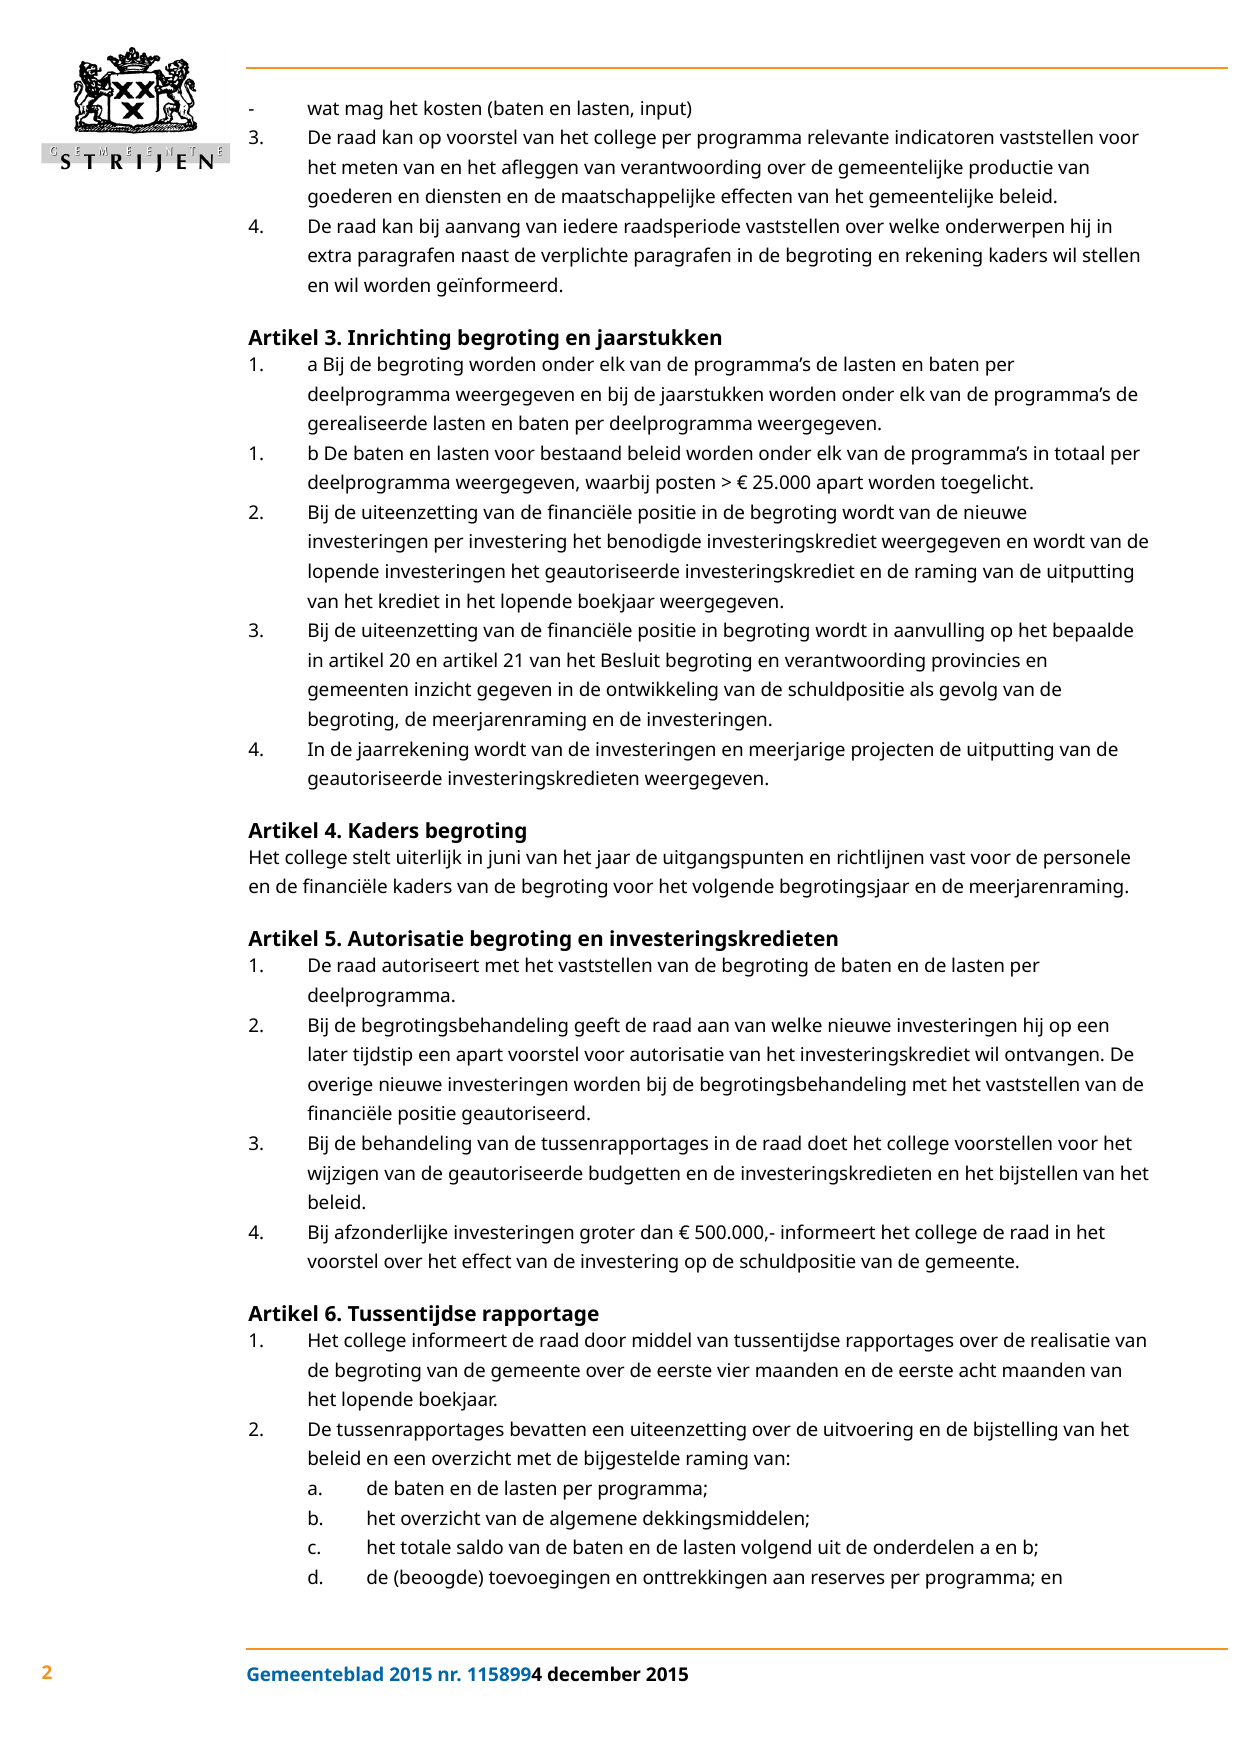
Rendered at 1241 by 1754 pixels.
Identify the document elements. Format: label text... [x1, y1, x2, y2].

list De tussenrapportages bevatten een uiteenzetting over de uitvoering en de bijstelling van het beleid en een overzicht met de bijgestelde raming van: [248, 1416, 1152, 1471]
list b De baten en lasten voor bestaand beleid worden onder elk van de programma’s in totaal per deelprogramma weergegeven, waarbij posten > € 25.000 apart worden toegelicht. [248, 440, 1152, 495]
list De raad kan bij aanvang van iedere raadsperiode vaststellen over welke onderwerpen hij in extra paragrafen naast de verplichte paragrafen in de begroting en rekening kaders wil stellen en wil worden geïnformeerd. [248, 213, 1152, 298]
list a Bij de begroting worden onder elk van de programma’s de lasten en baten per deelprogramma weergegeven en bij de jaarstukken worden onder elk van de programma’s de gerealiseerde lasten en baten per deelprogramma weergegeven. [248, 351, 1152, 436]
list De raad autoriseert met het vaststellen van de begroting de baten en de lasten per deelprogramma. [248, 953, 1152, 1008]
text Artikel 4. Kaders begroting [248, 816, 1152, 844]
list het totale saldo van de baten en de lasten volgend uit de onderdelen a en b; [307, 1534, 1152, 1560]
list Bij de uiteenzetting van de financiële positie in begroting wordt in aanvulling op het bepaalde in artikel 20 en artikel 21 van het Besluit begroting en verantwoording provincies en gemeenten inzicht gegeven in de ontwikkeling van de schuldpositie als gevolg van de begroting, de meerjarenraming en de investeringen. [248, 617, 1152, 732]
list Bij afzonderlijke investeringen groter dan € 500.000,- informeert het college de raad in het voorstel over het effect van de investering op de schuldpositie van de gemeente. [248, 1219, 1152, 1274]
picture [41, 47, 231, 172]
list de baten en de lasten per programma; [307, 1475, 1152, 1501]
list In de jaarrekening wordt van de investeringen en meerjarige projecten de uitputting van de geautoriseerde investeringskredieten weergegeven. [248, 736, 1152, 791]
text Artikel 5. Autorisatie begroting en investeringskredieten [248, 924, 1152, 953]
list wat mag het kosten (baten en lasten, input) [248, 95, 1152, 121]
list de (beoogde) toevoegingen en onttrekkingen aan reserves per programma; en [307, 1564, 1152, 1590]
list Het college informeert de raad door middel van tussentijdse rapportages over de realisatie van de begroting van de gemeente over de eerste vier maanden en de eerste acht maanden van het lopende boekjaar. [248, 1327, 1152, 1412]
text Het college stelt uiterlijk in juni van het jaar de uitgangspunten en richtlijnen vast voor de personele en de financiële kaders van de begroting voor het volgende begrotingsjaar en de meerjarenraming. [248, 844, 1152, 899]
list Bij de behandeling van de tussenrapportages in de raad doet het college voorstellen voor het wijzigen van de geautoriseerde budgetten en de investeringskredieten en het bijstellen van het beleid. [248, 1130, 1152, 1215]
text Artikel 3. Inrichting begroting en jaarstukken [248, 323, 1152, 351]
text Artikel 6. Tussentijdse rapportage [248, 1299, 1152, 1327]
list het overzicht van de algemene dekkingsmiddelen; [307, 1505, 1152, 1531]
list Bij de uiteenzetting van de financiële positie in de begroting wordt van de nieuwe investeringen per investering het benodigde investeringskrediet weergegeven en wordt van de lopende investeringen het geautoriseerde investeringskrediet en de raming van de uitputting van het krediet in het lopende boekjaar weergegeven. [248, 499, 1152, 613]
list Bij de begrotingsbehandeling geeft de raad aan van welke nieuwe investeringen hij op een later tijdstip een apart voorstel voor autorisatie van het investeringskrediet wil ontvangen. De overige nieuwe investeringen worden bij de begrotingsbehandeling met het vaststellen van de financiële positie geautoriseerd. [248, 1012, 1152, 1126]
list De raad kan op voorstel van het college per programma relevante indicatoren vaststellen voor het meten van en het afleggen van verantwoording over de gemeentelijke productie van goederen en diensten en de maatschappelijke effecten van het gemeentelijke beleid. [248, 124, 1152, 209]
